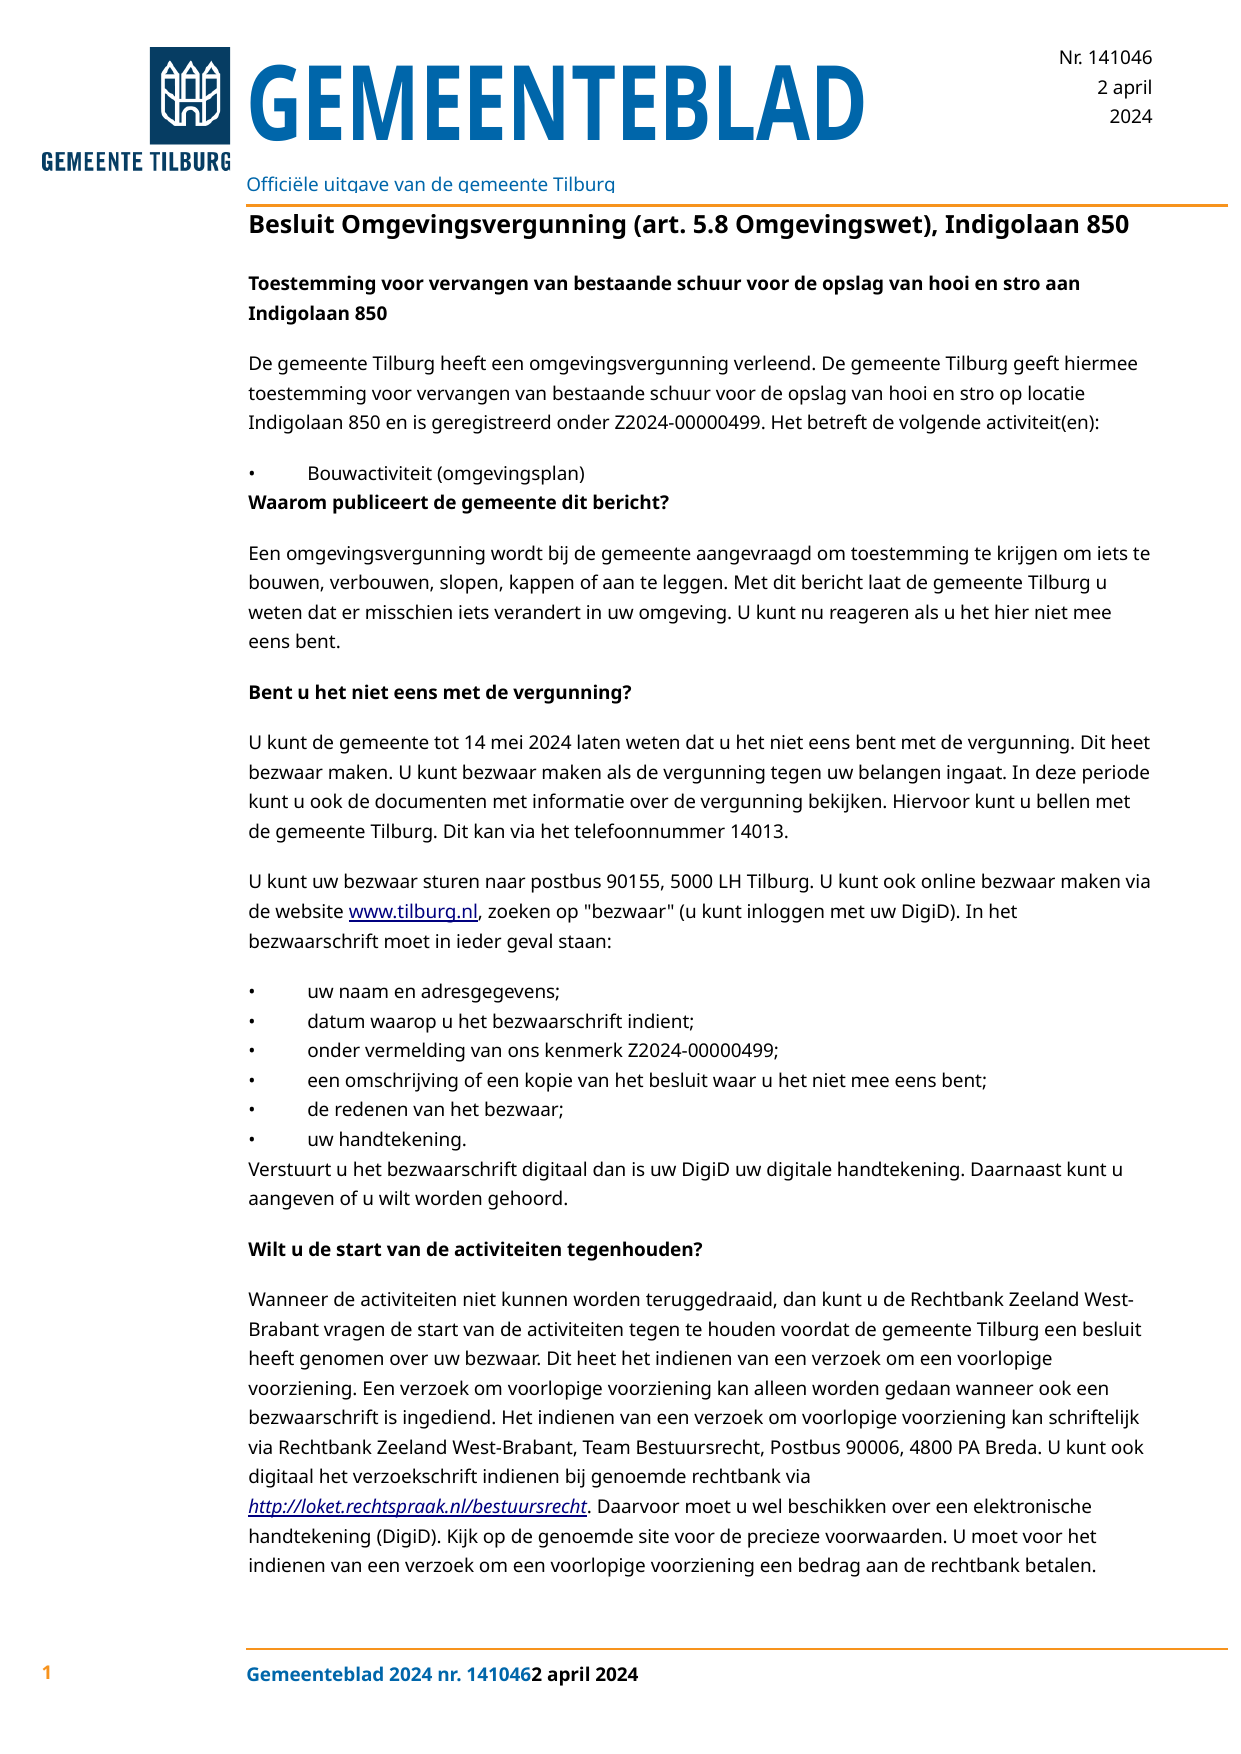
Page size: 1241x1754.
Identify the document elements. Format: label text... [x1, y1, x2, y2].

text Wanneer de activiteiten niet kunnen worden teruggedraaid, dan kunt u de Rechtbank Zeeland West-Brabant vragen de start van de activiteiten tegen te houden voordat de gemeente Tilburg een besluit heeft genomen over uw bezwaar. Dit heet het indienen van een verzoek om een voorlopige voorziening. Een verzoek om voorlopige voorziening kan alleen worden gedaan wanneer ook een bezwaarschrift is ingediend. Het indienen van een verzoek om voorlopige voorziening kan schriftelijk via Rechtbank Zeeland West-Brabant, Team Bestuursrecht, Postbus 90006, 4800 PA Breda. U kunt ook digitaal het verzoekschrift indienen bij genoemde rechtbank via http://loket.rechtspraak.nl/bestuursrecht. Daarvoor moet u wel beschikken over een elektronische handtekening (DigiD). Kijk op de genoemde site voor de precieze voorwaarden. U moet voor het indienen van een verzoek om een voorlopige voorziening een bedrag aan de rechtbank betalen. [248, 1286, 1152, 1578]
text Verstuurt u het bezwaarschrift digitaal dan is uw DigiD uw digitale handtekening. Daarnaast kunt u aangeven of u wilt worden gehoord. [248, 1156, 1152, 1211]
list uw naam en adresgegevens; [248, 978, 1152, 1004]
text Besluit Omgevingsvergunning (art. 5.8 Omgevingswet), Indigolaan 850 [248, 207, 1152, 241]
text Waarom publiceert de gemeente dit bericht? [248, 489, 1152, 515]
text U kunt de gemeente tot 14 mei 2024 laten weten dat u het niet eens bent met de vergunning. Dit heet bezwaar maken. U kunt bezwaar maken als de vergunning tegen uw belangen ingaat. In deze periode kunt u ook de documenten met informatie over de vergunning bekijken. Hiervoor kunt u bellen met de gemeente Tilburg. Dit kan via het telefoonnummer 14013. [248, 729, 1152, 844]
list onder vermelding van ons kenmerk Z2024-00000499; [248, 1037, 1152, 1063]
list een omschrijving of een kopie van het besluit waar u het niet mee eens bent; [248, 1067, 1152, 1093]
text Wilt u de start van de activiteiten tegenhouden? [248, 1236, 1152, 1261]
text Een omgevingsvergunning wordt bij de gemeente aangevraagd om toestemming te krijgen om iets te bouwen, verbouwen, slopen, kappen of aan te leggen. Met dit bericht laat de gemeente Tilburg u weten dat er misschien iets verandert in uw omgeving. U kunt nu reageren als u het hier niet mee eens bent. [248, 540, 1152, 654]
text De gemeente Tilburg heeft een omgevingsvergunning verleend. De gemeente Tilburg geeft hiermee toestemming voor vervangen van bestaande schuur voor de opslag van hooi en stro op locatie Indigolaan 850 en is geregistreerd onder Z2024-00000499. Het betreft de volgende activiteit(en): [248, 350, 1152, 435]
list de redenen van het bezwaar; [248, 1097, 1152, 1122]
text U kunt uw bezwaar sturen naar postbus 90155, 5000 LH Tilburg. U kunt ook online bezwaar maken via de website www.tilburg.nl, zoeken op "bezwaar" (u kunt inloggen met uw DigiD). In het bezwaarschrift moet in ieder geval staan: [248, 869, 1152, 953]
list datum waarop u het bezwaarschrift indient; [248, 1008, 1152, 1033]
list Bouwactiviteit (omgevingsplan) [248, 460, 1152, 486]
picture [41, 47, 231, 172]
text Toestemming voor vervangen van bestaande schuur voor de opslag van hooi en stro aan Indigolaan 850 [248, 270, 1152, 326]
text Bent u het niet eens met de vergunning? [248, 679, 1152, 705]
list uw handtekening. [248, 1126, 1152, 1152]
